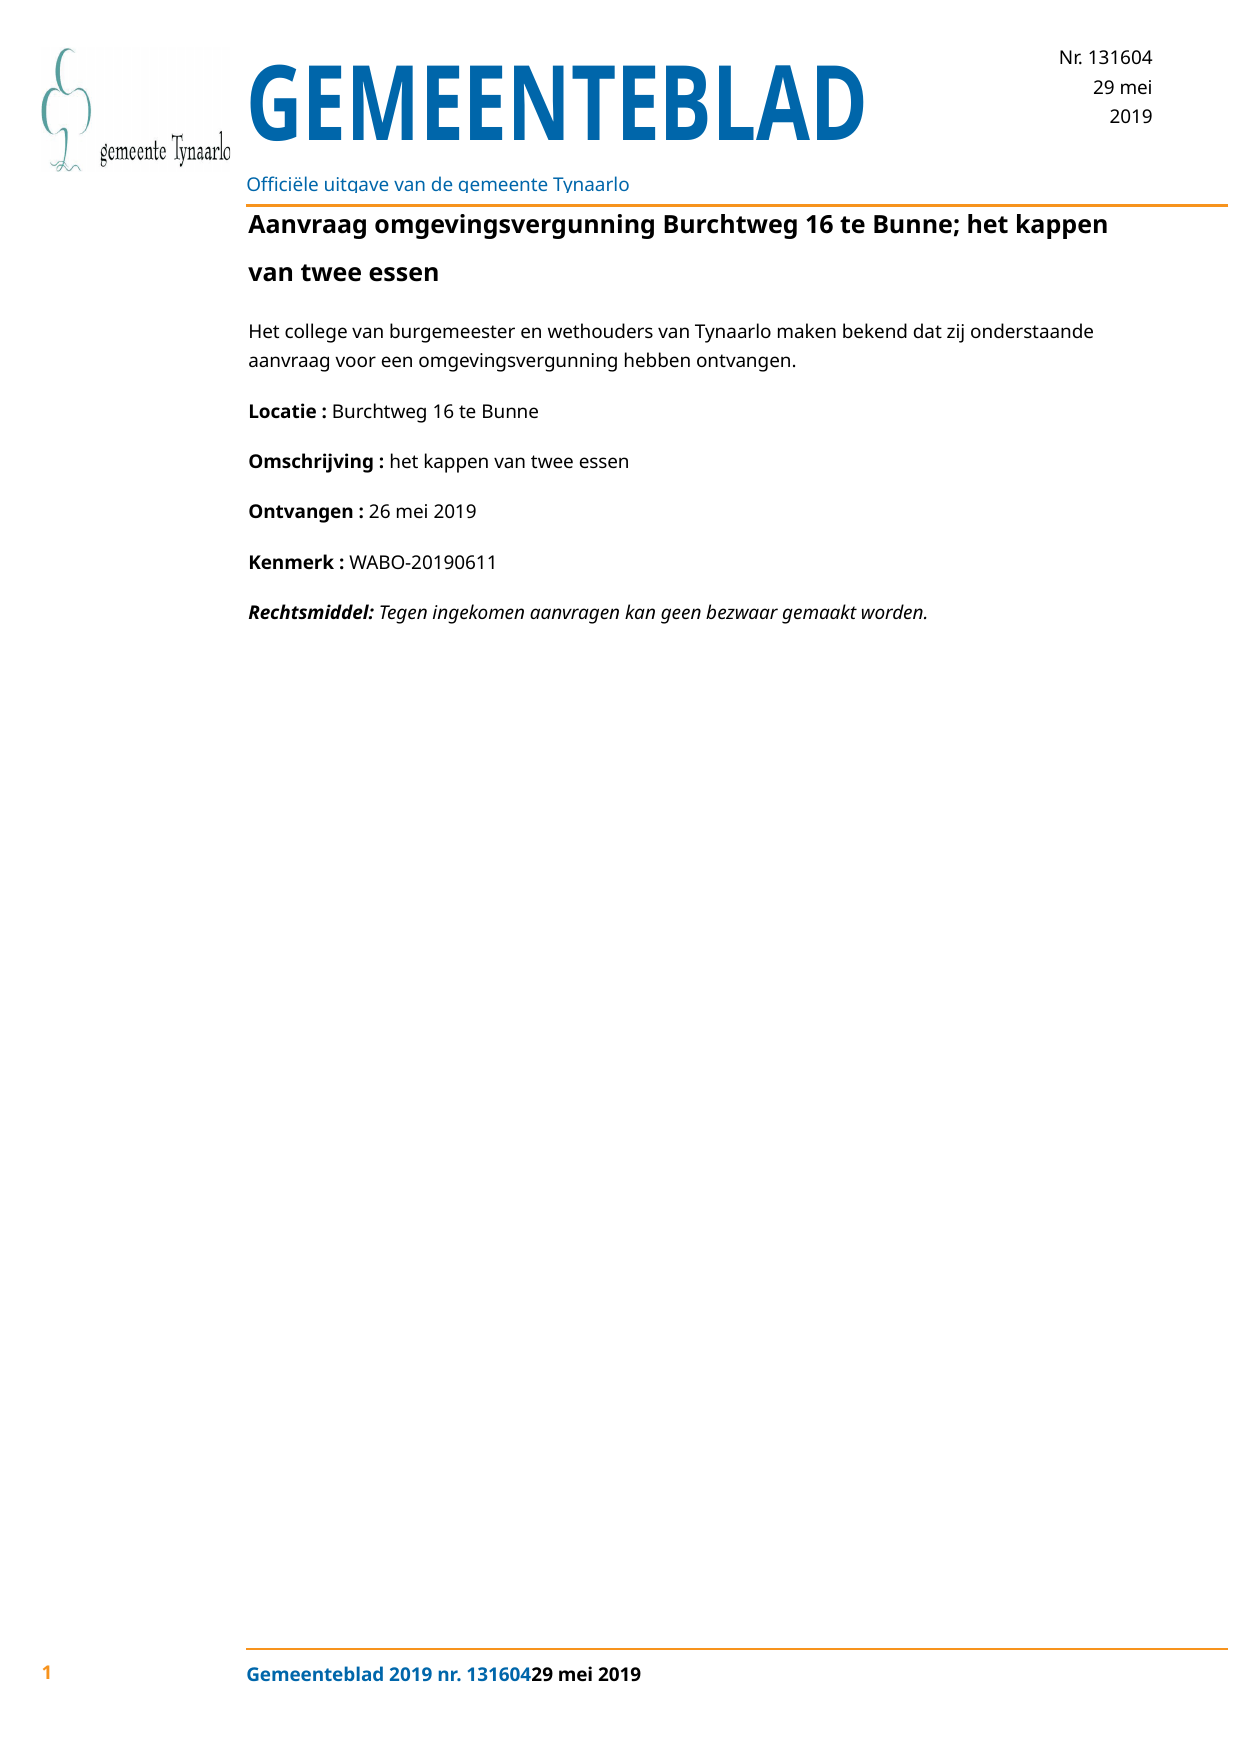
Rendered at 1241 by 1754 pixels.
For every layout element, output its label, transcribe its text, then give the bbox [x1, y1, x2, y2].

picture [41, 47, 231, 172]
text Locatie : Burchtweg 16 te Bunne [248, 398, 1152, 424]
text Het college van burgemeester en wethouders van Tynaarlo maken bekend dat zij onderstaande aanvraag voor een omgevingsvergunning hebben ontvangen. [248, 318, 1152, 373]
text Ontvangen : 26 mei 2019 [248, 499, 1152, 524]
text Rechtsmiddel: Tegen ingekomen aanvragen kan geen bezwaar gemaakt worden. [248, 599, 1152, 625]
text Kenmerk : WABO-20190611 [248, 549, 1152, 575]
text Aanvraag omgevingsvergunning Burchtweg 16 te Bunne; het kappen van twee essen [248, 207, 1152, 288]
text Omschrijving : het kappen van twee essen [248, 448, 1152, 474]
